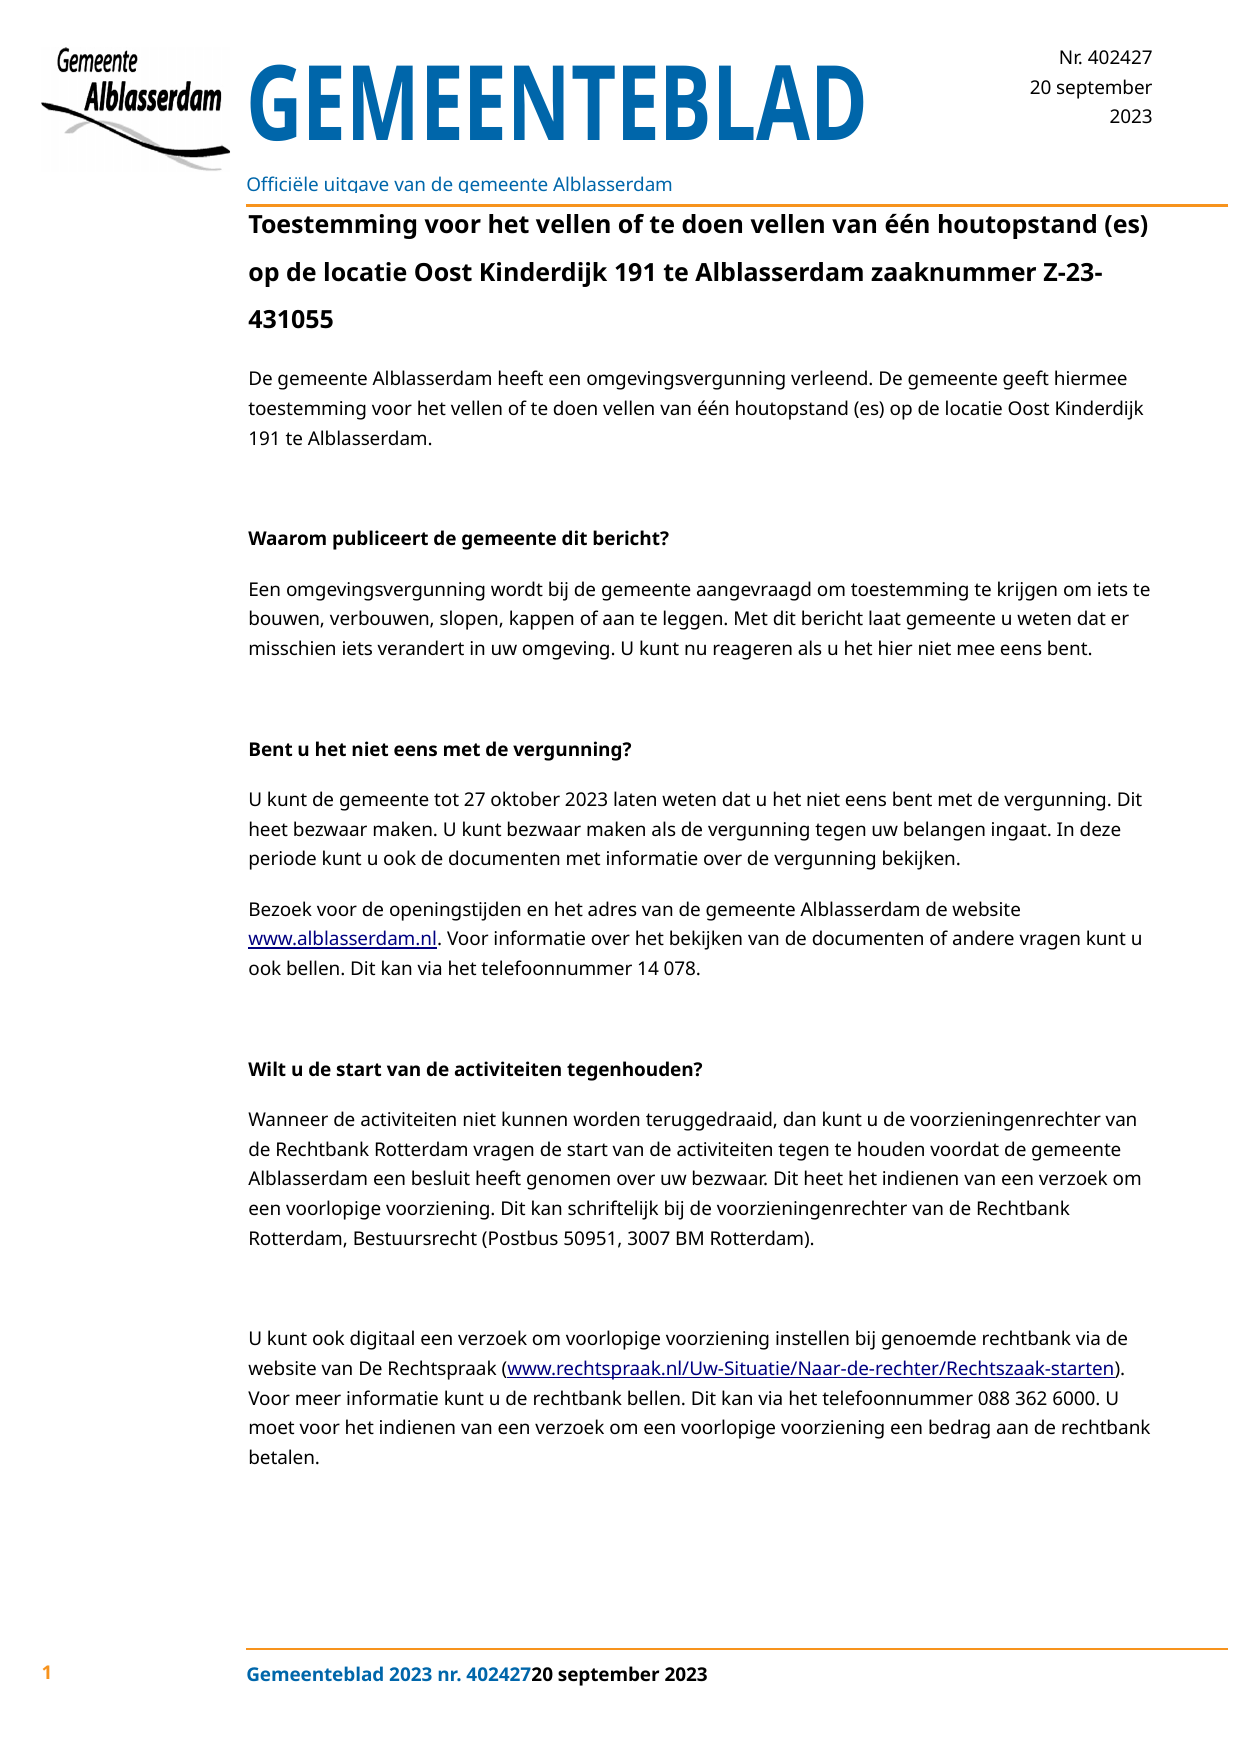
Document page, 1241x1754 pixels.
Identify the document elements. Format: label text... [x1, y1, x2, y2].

text Wilt u de start van de activiteiten tegenhouden? [248, 1056, 1152, 1082]
text Wanneer de activiteiten niet kunnen worden teruggedraaid, dan kunt u de voorzieningenrechter van de Rechtbank Rotterdam vragen de start van de activiteiten tegen te houden voordat de gemeente Alblasserdam een besluit heeft genomen over uw bezwaar. Dit heet het indienen van een verzoek om een voorlopige voorziening. Dit kan schriftelijk bij de voorzieningenrechter van de Rechtbank Rotterdam, Bestuursrecht (Postbus 50951, 3007 BM Rotterdam). [248, 1106, 1152, 1250]
text Een omgevingsvergunning wordt bij de gemeente aangevraagd om toestemming te krijgen om iets te bouwen, verbouwen, slopen, kappen of aan te leggen. Met dit bericht laat gemeente u weten dat er misschien iets verandert in uw omgeving. U kunt nu reageren als u het hier niet mee eens bent. [248, 576, 1152, 661]
text Bent u het niet eens met de vergunning? [248, 736, 1152, 762]
text De gemeente Alblasserdam heeft een omgevingsvergunning verleend. De gemeente geeft hiermee toestemming voor het vellen of te doen vellen van één houtopstand (es) op de locatie Oost Kinderdijk 191 te Alblasserdam. [248, 366, 1152, 450]
text Bezoek voor de openingstijden en het adres van de gemeente Alblasserdam de website www.alblasserdam.nl. Voor informatie over het bekijken van de documenten of andere vragen kunt u ook bellen. Dit kan via het telefoonnummer 14 078. [248, 896, 1152, 981]
text Toestemming voor het vellen of te doen vellen van één houtopstand (es) op de locatie Oost Kinderdijk 191 te Alblasserdam zaaknummer Z-23-431055 [248, 207, 1152, 336]
text Waarom publiceert de gemeente dit bericht? [248, 526, 1152, 551]
picture [41, 47, 231, 172]
text U kunt de gemeente tot 27 oktober 2023 laten weten dat u het niet eens bent met de vergunning. Dit heet bezwaar maken. U kunt bezwaar maken als de vergunning tegen uw belangen ingaat. In deze periode kunt u ook de documenten met informatie over de vergunning bekijken. [248, 786, 1152, 871]
text U kunt ook digitaal een verzoek om voorlopige voorziening instellen bij genoemde rechtbank via de website van De Rechtspraak (www.rechtspraak.nl/Uw-Situatie/Naar-de-rechter/Rechtszaak-starten). Voor meer informatie kunt u de rechtbank bellen. Dit kan via het telefoonnummer 088 362 6000. U moet voor het indienen van een verzoek om een voorlopige voorziening een bedrag aan de rechtbank betalen. [248, 1326, 1152, 1469]
